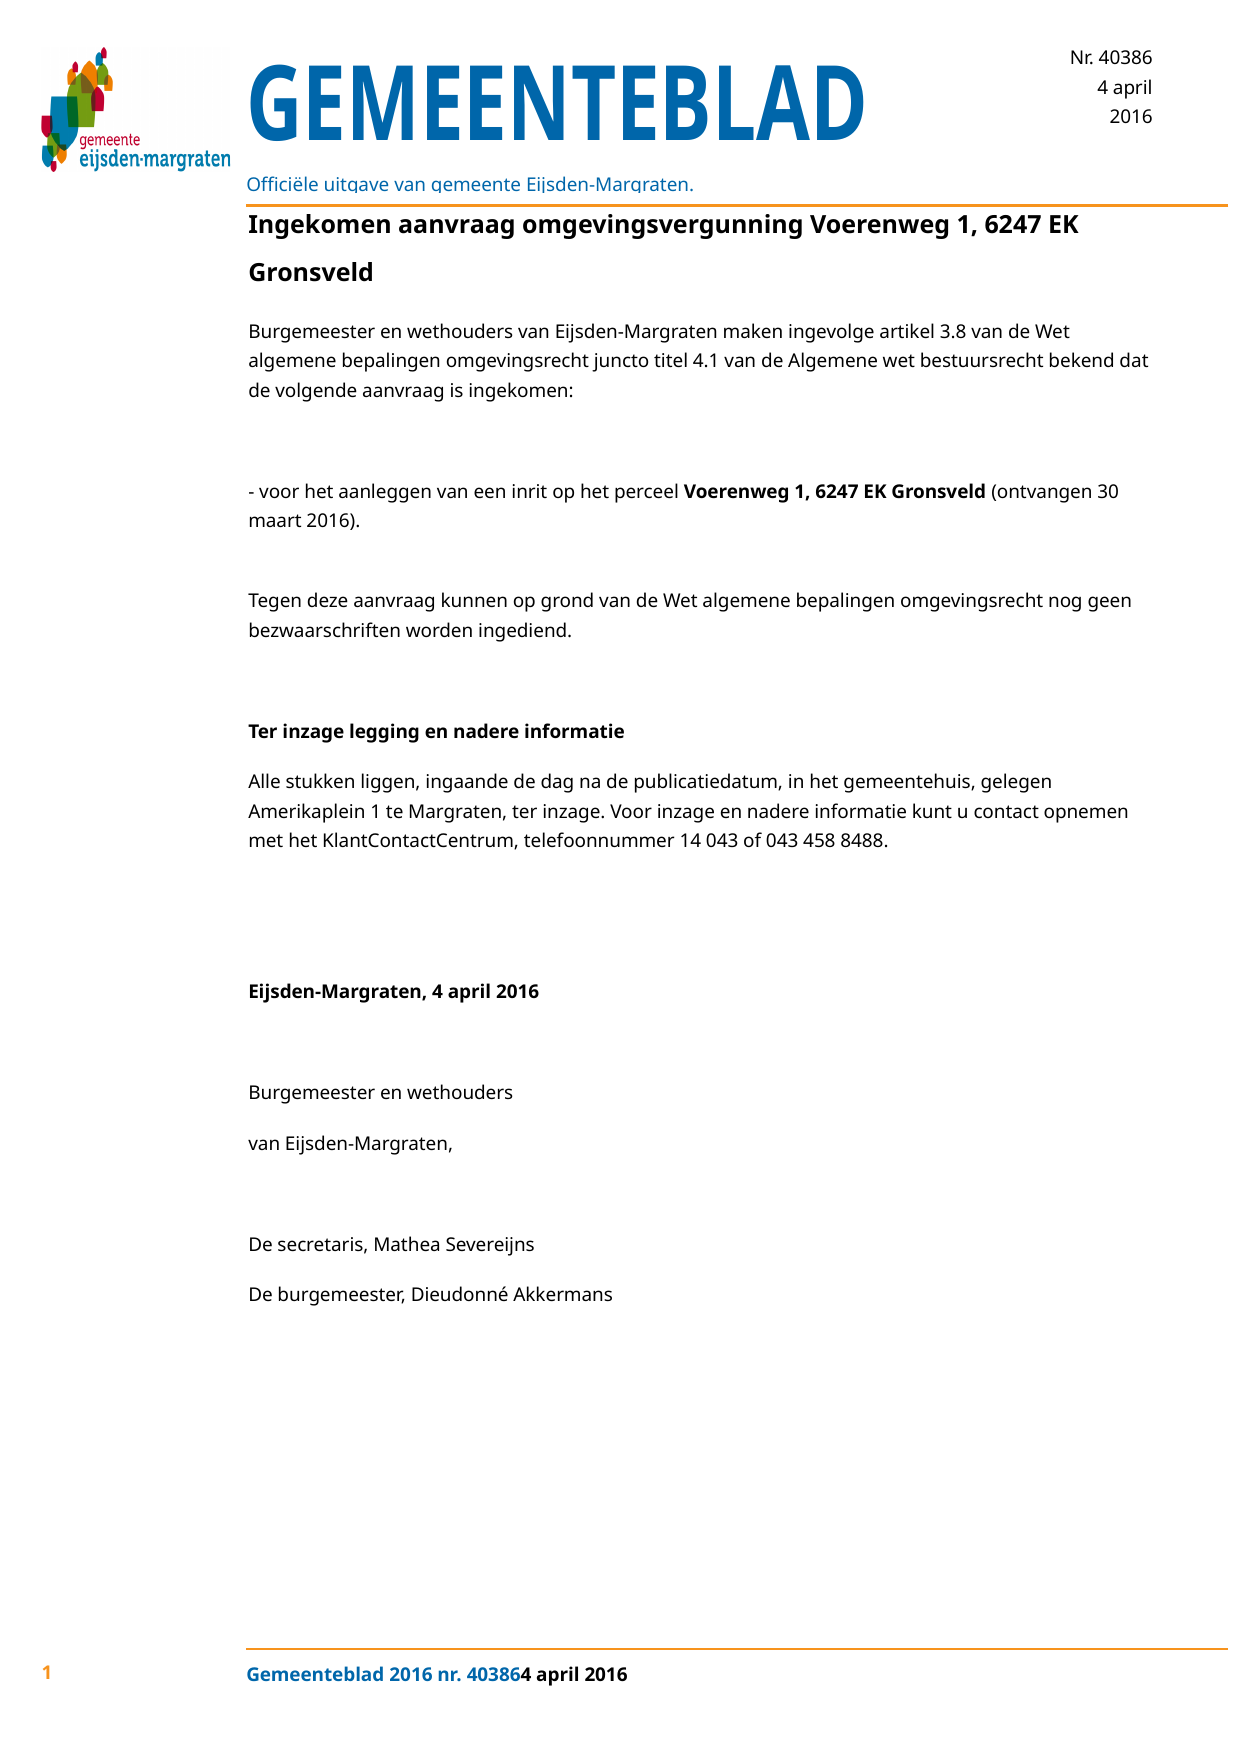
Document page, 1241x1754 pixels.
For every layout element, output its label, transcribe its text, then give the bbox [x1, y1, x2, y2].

picture [41, 47, 231, 172]
text Alle stukken liggen, ingaande de dag na de publicatiedatum, in het gemeentehuis, gelegen Amerikaplein 1 te Margraten, ter inzage. Voor inzage en nadere informatie kunt u contact opnemen met het KlantContactCentrum, telefoonnummer 14 043 of 043 458 8488. [248, 768, 1152, 853]
text Burgemeester en wethouders van Eijsden-Margraten maken ingevolge artikel 3.8 van de Wet algemene bepalingen omgevingsrecht juncto titel 4.1 van de Algemene wet bestuursrecht bekend dat de volgende aanvraag is ingekomen: [248, 318, 1152, 403]
text Ter inzage legging en nadere informatie [248, 718, 1152, 744]
text Eijsden-Margraten, 4 april 2016 [248, 979, 1152, 1004]
text Burgemeester en wethouders [248, 1079, 1152, 1105]
text van Eijsden-Margraten, [248, 1130, 1152, 1156]
text De burgemeester, Dieudonné Akkermans [248, 1281, 1152, 1307]
text - voor het aanleggen van een inrit op het perceel Voerenweg 1, 6247 EK Gronsveld (ontvangen 30 maart 2016). [248, 478, 1152, 533]
text Ingekomen aanvraag omgevingsvergunning Voerenweg 1, 6247 EK Gronsveld [248, 207, 1152, 288]
text De secretaris, Mathea Severeijns [248, 1231, 1152, 1257]
text Tegen deze aanvraag kunnen op grond van de Wet algemene bepalingen omgevingsrecht nog geen bezwaarschriften worden ingediend. [248, 587, 1152, 643]
